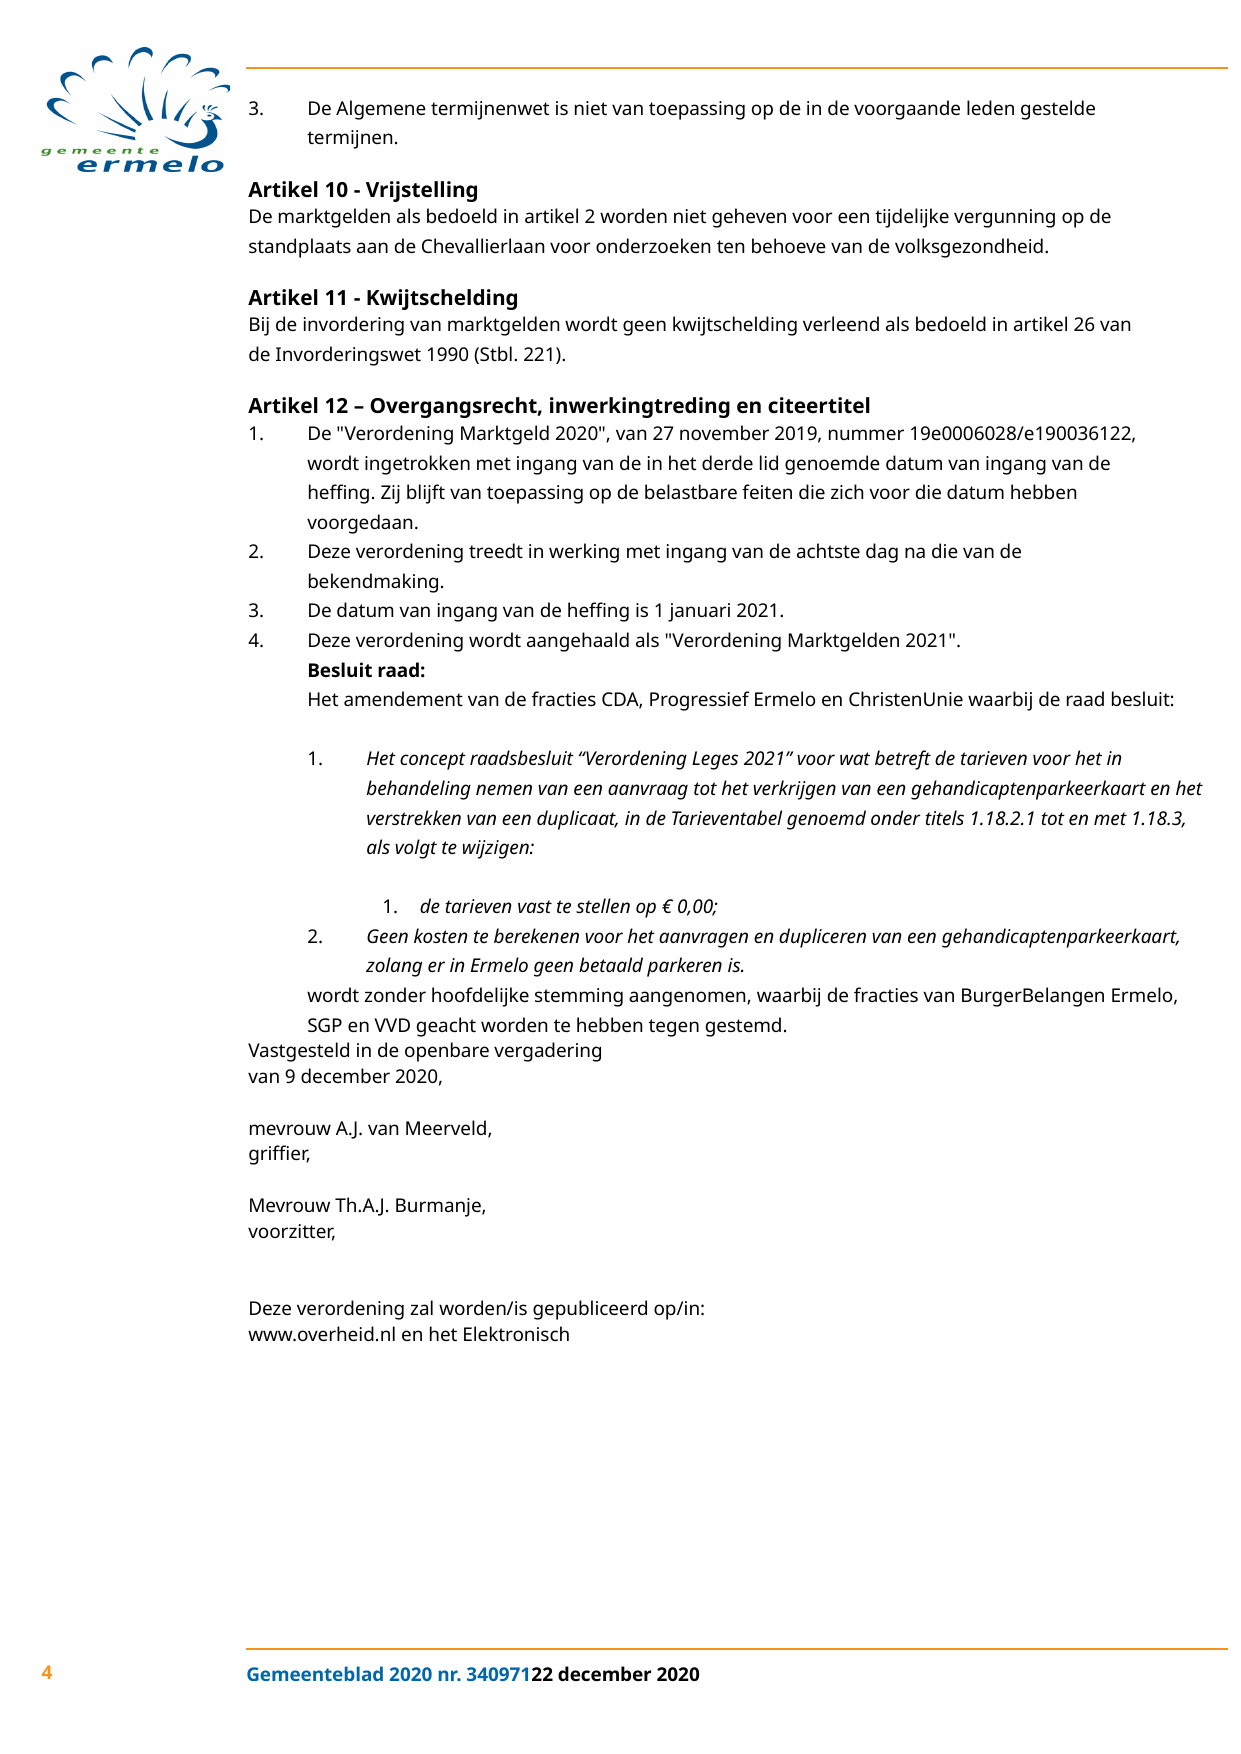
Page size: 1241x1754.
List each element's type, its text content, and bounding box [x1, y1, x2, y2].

text Artikel 12 – Overgangsrecht, inwerkingtreding en citeertitel [248, 392, 1152, 420]
text Deze verordening zal worden/is gepubliceerd op/in: [248, 1295, 1152, 1321]
text De marktgelden als bedoeld in artikel 2 worden niet geheven voor een tijdelijke vergunning op de standplaats aan de Chevallierlaan voor onderzoeken ten behoeve van de volksgezondheid. [248, 203, 1152, 258]
text Vastgesteld in de openbare vergadering [248, 1038, 1152, 1063]
text www.overheid.nl en het Elektronisch [248, 1321, 1152, 1346]
text voorzitter, [248, 1218, 1152, 1243]
picture [41, 47, 231, 172]
list De datum van ingang van de heffing is 1 januari 2021. [248, 598, 1152, 623]
text griffier, [248, 1141, 1152, 1166]
list De "Verordening Marktgeld 2020", van 27 november 2019, nummer 19e0006028/e190036122, wordt ingetrokken met ingang van de in het derde lid genoemde datum van ingang van de heffing. Zij blijft van toepassing op de belastbare feiten die zich voor die datum hebben voorgedaan. [248, 420, 1152, 534]
list Deze verordening treedt in werking met ingang van de achtste dag na die van de bekendmaking. [248, 538, 1152, 594]
text van 9 december 2020, [248, 1063, 1152, 1089]
text Artikel 11 - Kwijtschelding [248, 283, 1152, 312]
text Artikel 10 - Vrijstelling [248, 175, 1152, 203]
text Mevrouw Th.A.J. Burmanje, [248, 1192, 1152, 1218]
text mevrouw A.J. van Meerveld, [248, 1115, 1152, 1141]
text Bij de invordering van marktgelden wordt geen kwijtschelding verleend als bedoeld in artikel 26 van de Invorderingswet 1990 (Stbl. 221). [248, 312, 1152, 367]
list Deze verordening wordt aangehaald als "Verordening Marktgelden 2021". [248, 627, 1152, 653]
list De Algemene termijnenwet is niet van toepassing op de in de voorgaande leden gestelde termijnen. [248, 95, 1152, 150]
table_header Besluit raad: Het amendement van de fracties CDA, Progressief Ermelo en ChristenUnie waarbij de raad besluit: Het concept raadsbesluit “Verordening Leges 2021” voor wat betreft de tarieven voor het in behandeling nemen van een aanvraag tot het verkrijgen van een gehandicaptenparkeerkaart en het verstrekken van een duplicaat, in de Tarieventabel genoemd onder titels 1.18.2.1 tot en met 1.18.3, als volgt te wijzigen: de tarieven vast te stellen op € 0,00; Geen kosten te berekenen voor het aanvragen en dupliceren van een gehandicaptenparkeerkaart, zolang er in Ermelo geen betaald parkeren is. wordt zonder hoofdelijke stemming aangenomen, waarbij de fracties van BurgerBelangen Ermelo, SGP en VVD geacht worden te hebben tegen gestemd. [307, 657, 1211, 1038]
